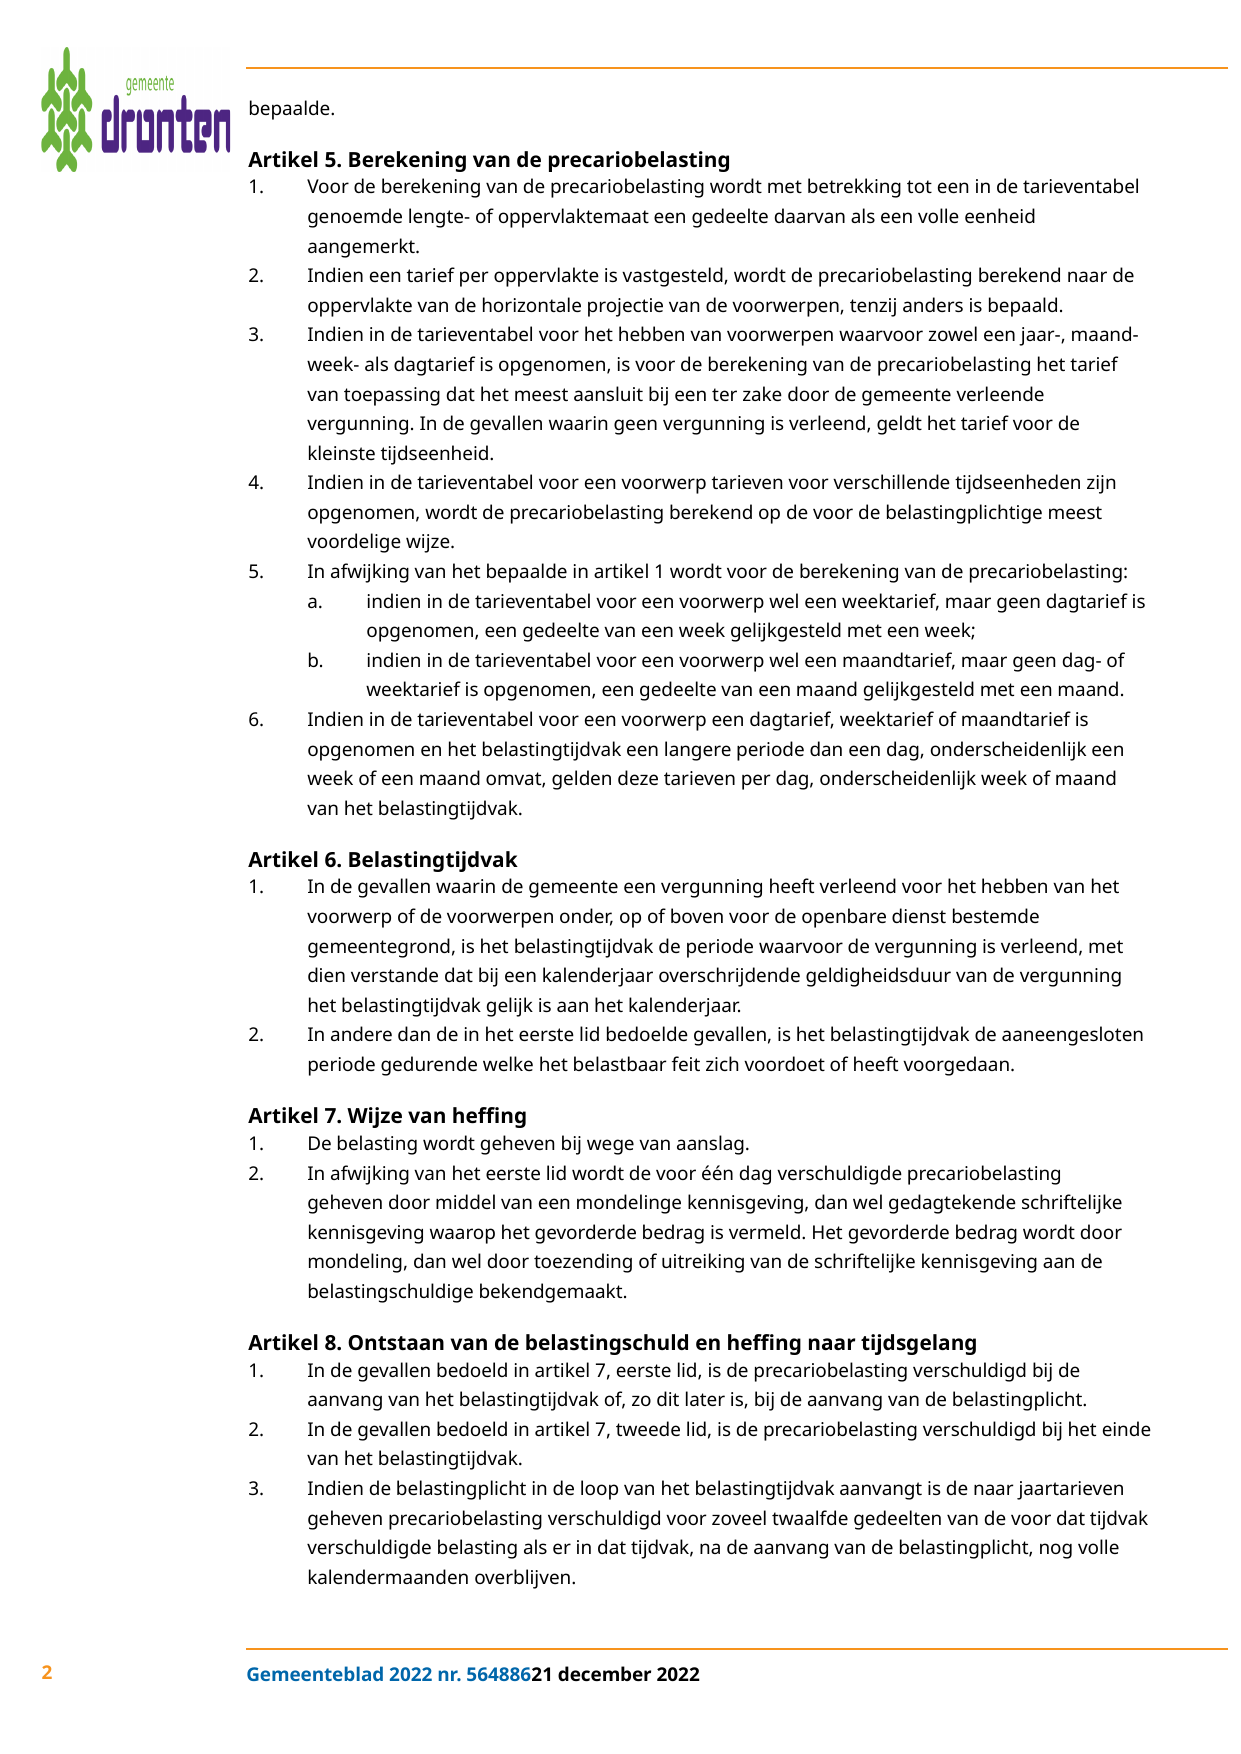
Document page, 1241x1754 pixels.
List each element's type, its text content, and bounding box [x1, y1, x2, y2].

text Artikel 8. Ontstaan van de belastingschuld en heffing naar tijdsgelang [248, 1328, 1152, 1357]
list In afwijking van het bepaalde in artikel 1 wordt voor de berekening van de precariobelasting: [248, 558, 1152, 584]
list indien in de tarieventabel voor een voorwerp wel een weektarief, maar geen dagtarief is opgenomen, een gedeelte van een week gelijkgesteld met een week; [307, 588, 1152, 643]
list In andere dan de in het eerste lid bedoelde gevallen, is het belastingtijdvak de aaneengesloten periode gedurende welke het belastbaar feit zich voordoet of heeft voorgedaan. [248, 1022, 1152, 1077]
text Artikel 7. Wijze van heffing [248, 1102, 1152, 1130]
list Indien de belastingplicht in de loop van het belastingtijdvak aanvangt is de naar jaartarieven geheven precariobelasting verschuldigd voor zoveel twaalfde gedeelten van de voor dat tijdvak verschuldigde belasting als er in dat tijdvak, na de aanvang van de belastingplicht, nog volle kalendermaanden overblijven. [248, 1475, 1152, 1590]
list Indien in de tarieventabel voor een voorwerp tarieven voor verschillende tijdseenheden zijn opgenomen, wordt de precariobelasting berekend op de voor de belastingplichtige meest voordelige wijze. [248, 469, 1152, 554]
text Artikel 6. Belastingtijdvak [248, 845, 1152, 874]
list Indien een tarief per oppervlakte is vastgesteld, wordt de precariobelasting berekend naar de oppervlakte van de horizontale projectie van de voorwerpen, tenzij anders is bepaald. [248, 262, 1152, 318]
list geheven door middel van een mondelinge kennisgeving, dan wel gedagtekende schriftelijke kennisgeving waarop het gevorderde bedrag is vermeld. Het gevorderde bedrag wordt door mondeling, dan wel door toezending of uitreiking van de schriftelijke kennisgeving aan de belastingschuldige bekendgemaakt. [248, 1189, 1152, 1304]
list indien in de tarieventabel voor een voorwerp wel een maandtarief, maar geen dag- of weektarief is opgenomen, een gedeelte van een maand gelijkgesteld met een maand. [307, 647, 1152, 702]
picture [41, 47, 231, 172]
text Artikel 5. Berekening van de precariobelasting [248, 145, 1152, 174]
list De belasting wordt geheven bij wege van aanslag. [248, 1130, 1152, 1156]
list Voor de berekening van de precariobelasting wordt met betrekking tot een in de tarieventabel genoemde lengte- of oppervlaktemaat een gedeelte daarvan als een volle eenheid aangemerkt. [248, 174, 1152, 258]
list In afwijking van het eerste lid wordt de voor één dag verschuldigde precariobelasting [248, 1160, 1152, 1185]
list Indien in de tarieventabel voor een voorwerp een dagtarief, weektarief of maandtarief is opgenomen en het belastingtijdvak een langere periode dan een dag, onderscheidenlijk een week of een maand omvat, gelden deze tarieven per dag, onderscheidenlijk week of maand van het belastingtijdvak. [248, 706, 1152, 821]
list Indien in de tarieventabel voor het hebben van voorwerpen waarvoor zowel een jaar-, maand- week- als dagtarief is opgenomen, is voor de berekening van de precariobelasting het tarief van toepassing dat het meest aansluit bij een ter zake door de gemeente verleende vergunning. In de gevallen waarin geen vergunning is verleend, geldt het tarief voor de kleinste tijdseenheid. [248, 322, 1152, 466]
list In de gevallen waarin de gemeente een vergunning heeft verleend voor het hebben van het voorwerp of de voorwerpen onder, op of boven voor de openbare dienst bestemde gemeentegrond, is het belastingtijdvak de periode waarvoor de vergunning is verleend, met dien verstande dat bij een kalenderjaar overschrijdende geldigheidsduur van de vergunning het belastingtijdvak gelijk is aan het kalenderjaar. [248, 874, 1152, 1018]
text bepaalde. [248, 95, 1152, 121]
list In de gevallen bedoeld in artikel 7, tweede lid, is de precariobelasting verschuldigd bij het einde van het belastingtijdvak. [248, 1416, 1152, 1471]
list In de gevallen bedoeld in artikel 7, eerste lid, is de precariobelasting verschuldigd bij de aanvang van het belastingtijdvak of, zo dit later is, bij de aanvang van de belastingplicht. [248, 1357, 1152, 1412]
